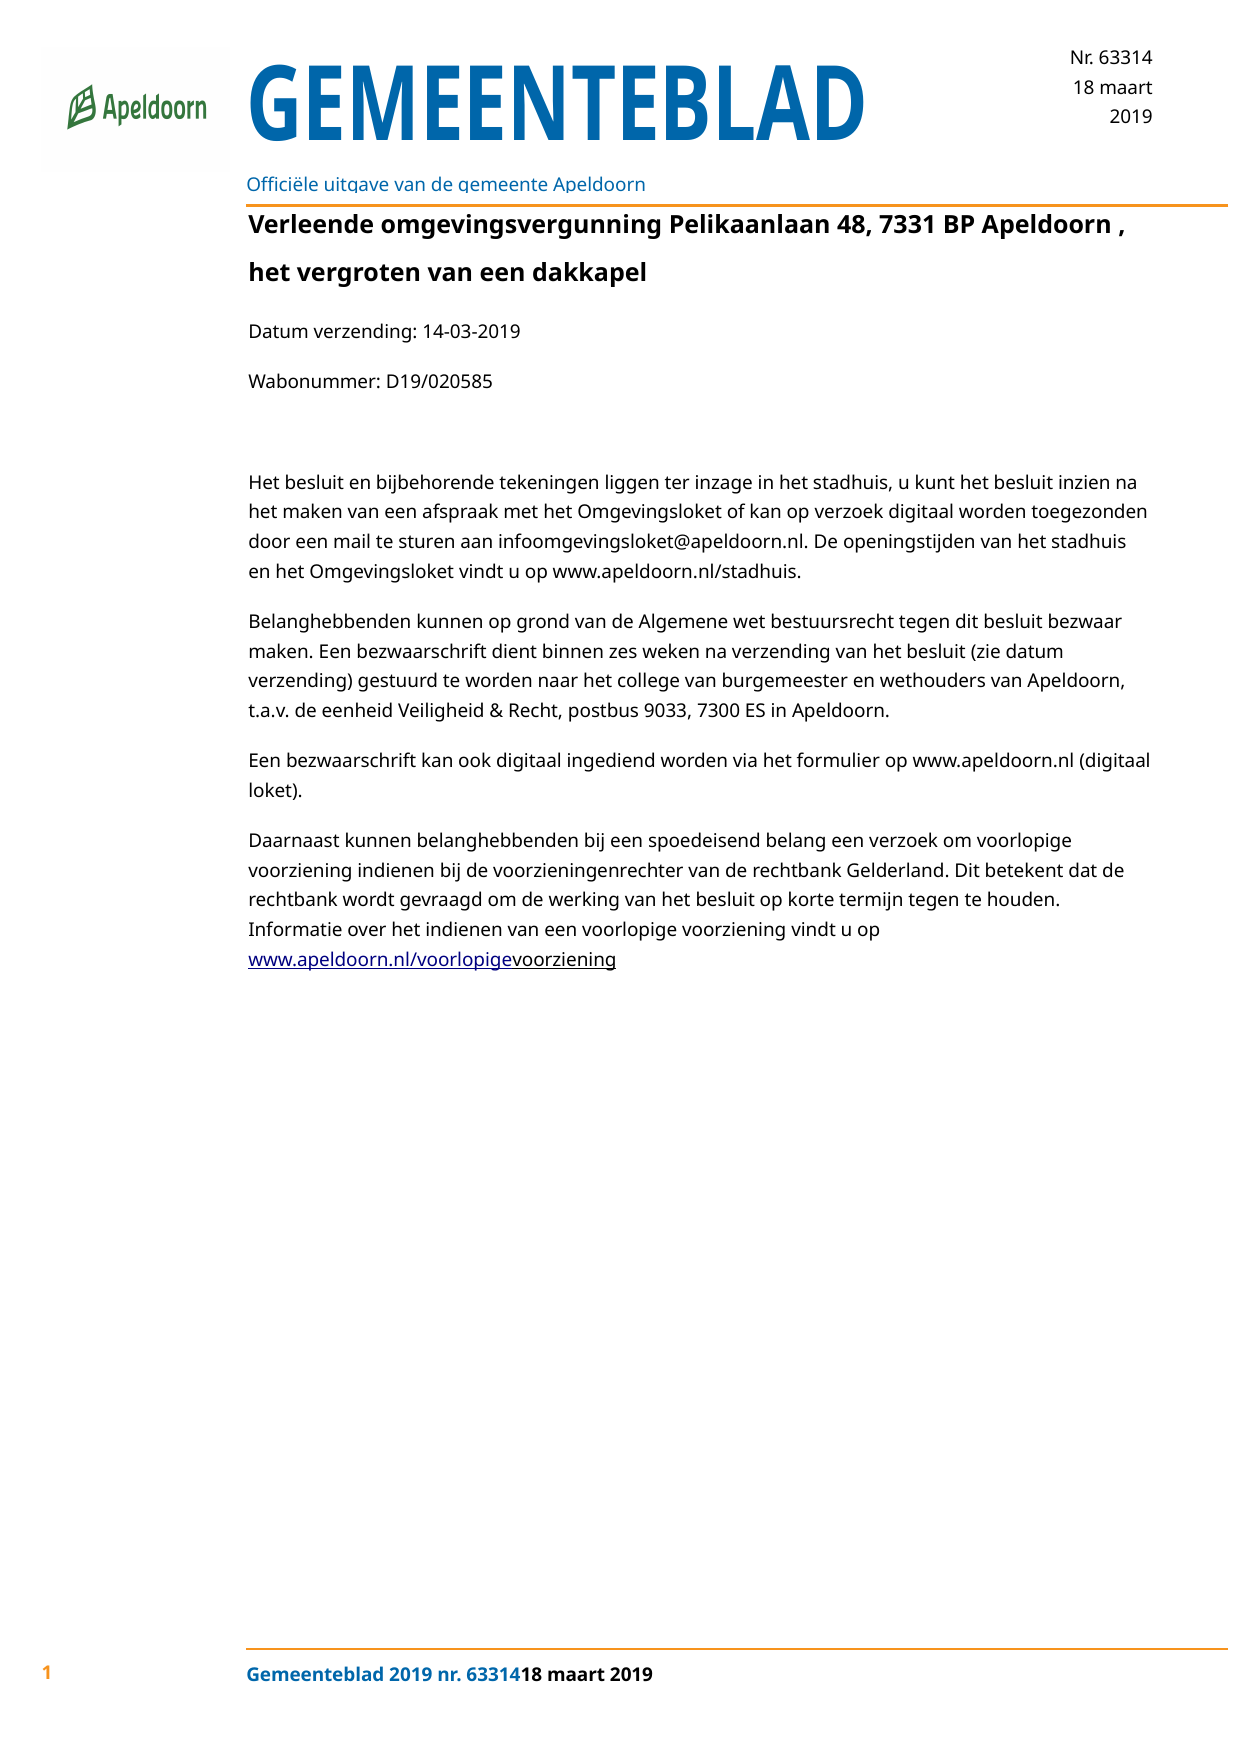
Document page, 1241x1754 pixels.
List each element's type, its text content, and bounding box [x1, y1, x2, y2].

text Belanghebbenden kunnen op grond van de Algemene wet bestuursrecht tegen dit besluit bezwaar maken. Een bezwaarschrift dient binnen zes weken na verzending van het besluit (zie datum verzending) gestuurd te worden naar het college van burgemeester en wethouders van Apeldoorn, t.a.v. de eenheid Veiligheid & Recht, postbus 9033, 7300 ES in Apeldoorn. [248, 608, 1152, 723]
text Een bezwaarschrift kan ook digitaal ingediend worden via het formulier op www.apeldoorn.nl (digitaal loket). [248, 747, 1152, 803]
text Het besluit en bijbehorende tekeningen liggen ter inzage in het stadhuis, u kunt het besluit inzien na het maken van een afspraak met het Omgevingsloket of kan op verzoek digitaal worden toegezonden door een mail te sturen aan infoomgevingsloket@apeldoorn.nl. De openingstijden van het stadhuis en het Omgevingsloket vindt u op www.apeldoorn.nl/stadhuis. [248, 469, 1152, 584]
text Daarnaast kunnen belanghebbenden bij een spoedeisend belang een verzoek om voorlopige voorziening indienen bij de voorzieningenrechter van de rechtbank Gelderland. Dit betekent dat de rechtbank wordt gevraagd om de werking van het besluit op korte termijn tegen te houden. Informatie over het indienen van een voorlopige voorziening vindt u op www.apeldoorn.nl/voorlopigevoorziening [248, 827, 1152, 972]
text Wabonummer: D19/020585 [248, 368, 1152, 394]
picture [41, 47, 231, 172]
text Datum verzending: 14-03-2019 [248, 318, 1152, 344]
text Verleende omgevingsvergunning Pelikaanlaan 48, 7331 BP Apeldoorn , het vergroten van een dakkapel [248, 207, 1152, 288]
